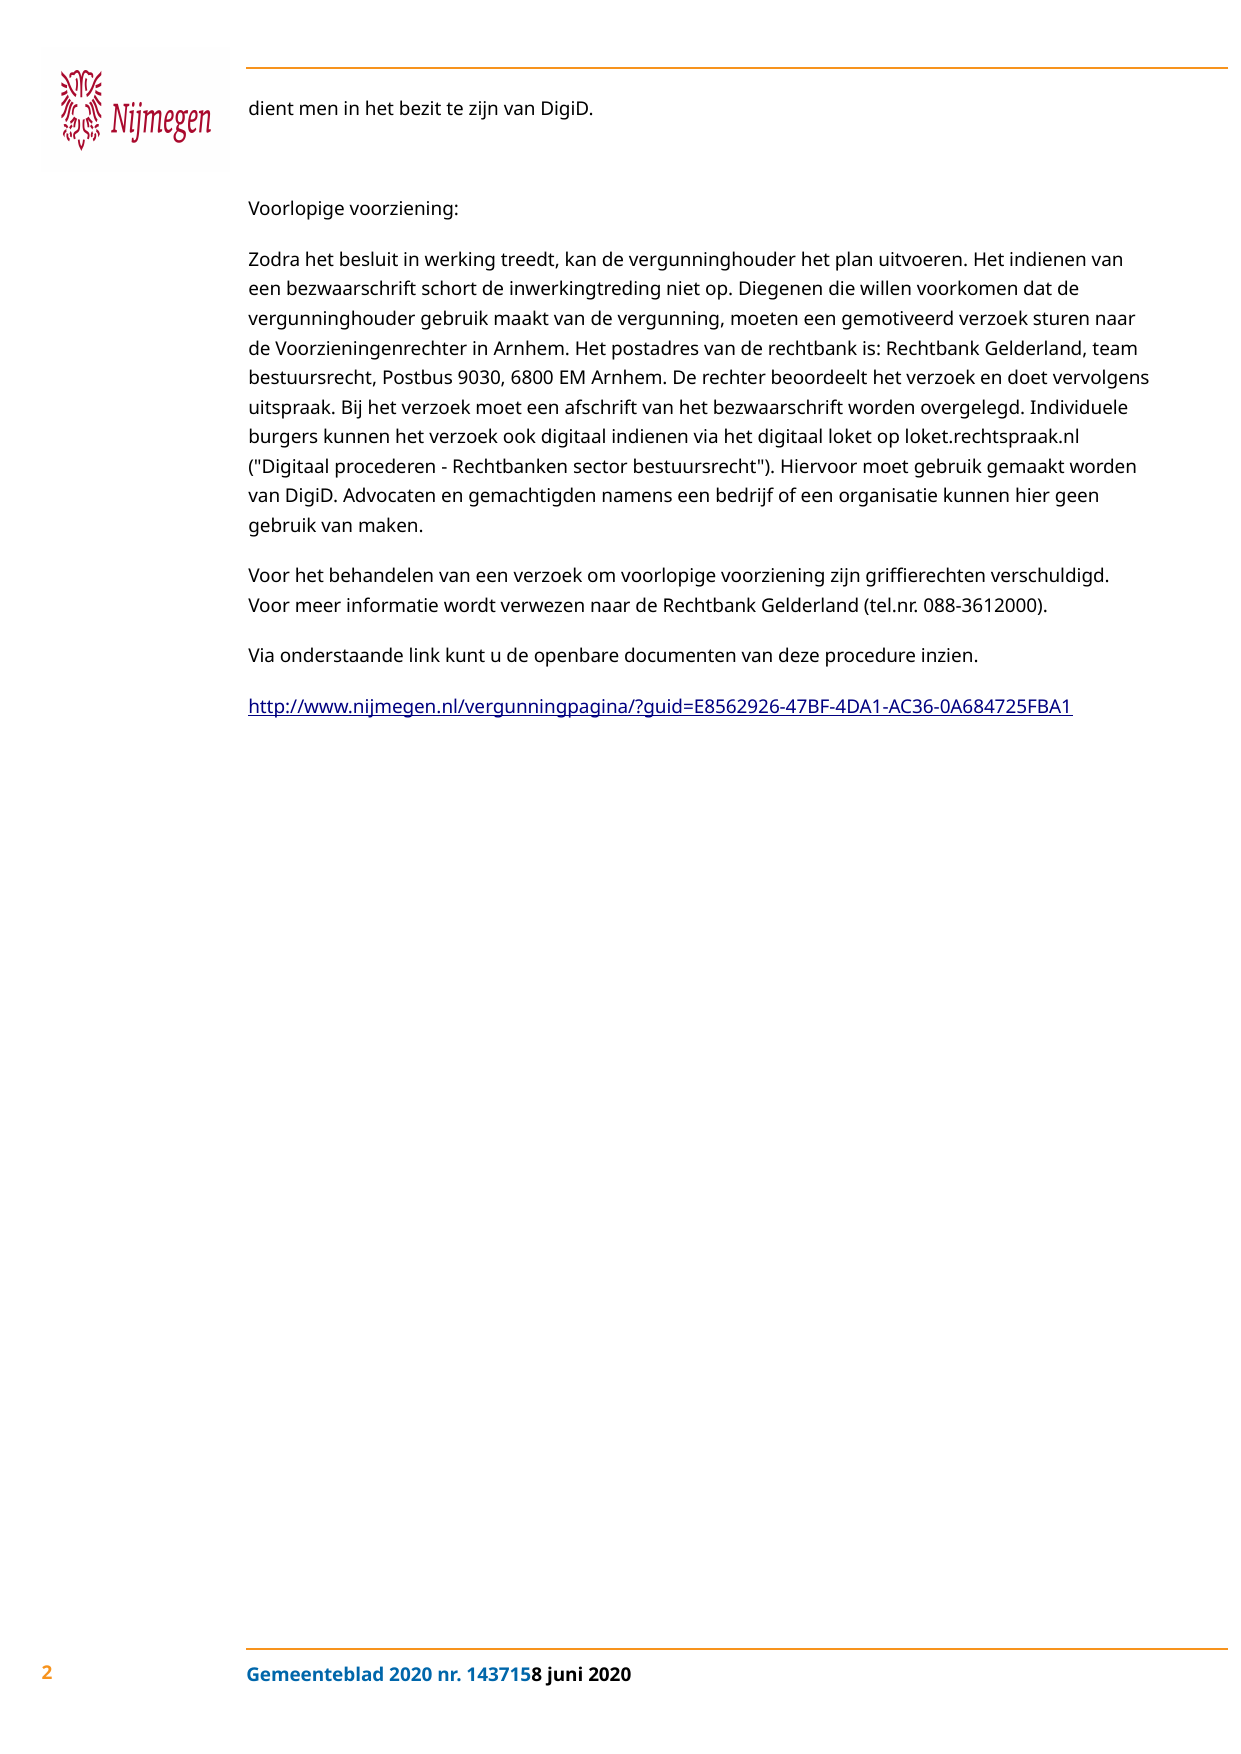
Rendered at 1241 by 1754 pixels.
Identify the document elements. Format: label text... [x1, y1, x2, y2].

text Voorlopige voorziening: [248, 196, 1152, 221]
picture [41, 47, 231, 172]
text Voor het behandelen van een verzoek om voorlopige voorziening zijn griffierechten verschuldigd. Voor meer informatie wordt verwezen naar de Rechtbank Gelderland (tel.nr. 088-3612000). [248, 563, 1152, 618]
text Via onderstaande link kunt u de openbare documenten van deze procedure inzien. [248, 643, 1152, 668]
text http://www.nijmegen.nl/vergunningpagina/?guid=E8562926-47BF-4DA1-AC36-0A684725FBA1 [248, 693, 1152, 719]
text Zodra het besluit in werking treedt, kan de vergunninghouder het plan uitvoeren. Het indienen van een bezwaarschrift schort de inwerkingtreding niet op. Diegenen die willen voorkomen dat de vergunninghouder gebruik maakt van de vergunning, moeten een gemotiveerd verzoek sturen naar de Voorzieningenrechter in Arnhem. Het postadres van de rechtbank is: Rechtbank Gelderland, team bestuursrecht, Postbus 9030, 6800 EM Arnhem. De rechter beoordeelt het verzoek en doet vervolgens uitspraak. Bij het verzoek moet een afschrift van het bezwaarschrift worden overgelegd. Individuele burgers kunnen het verzoek ook digitaal indienen via het digitaal loket op loket.rechtspraak.nl ("Digitaal procederen - Rechtbanken sector bestuursrecht"). Hiervoor moet gebruik gemaakt worden van DigiD. Advocaten en gemachtigden namens een bedrijf of een organisatie kunnen hier geen gebruik van maken. [248, 246, 1152, 538]
text dient men in het bezit te zijn van DigiD. [248, 95, 1152, 121]
